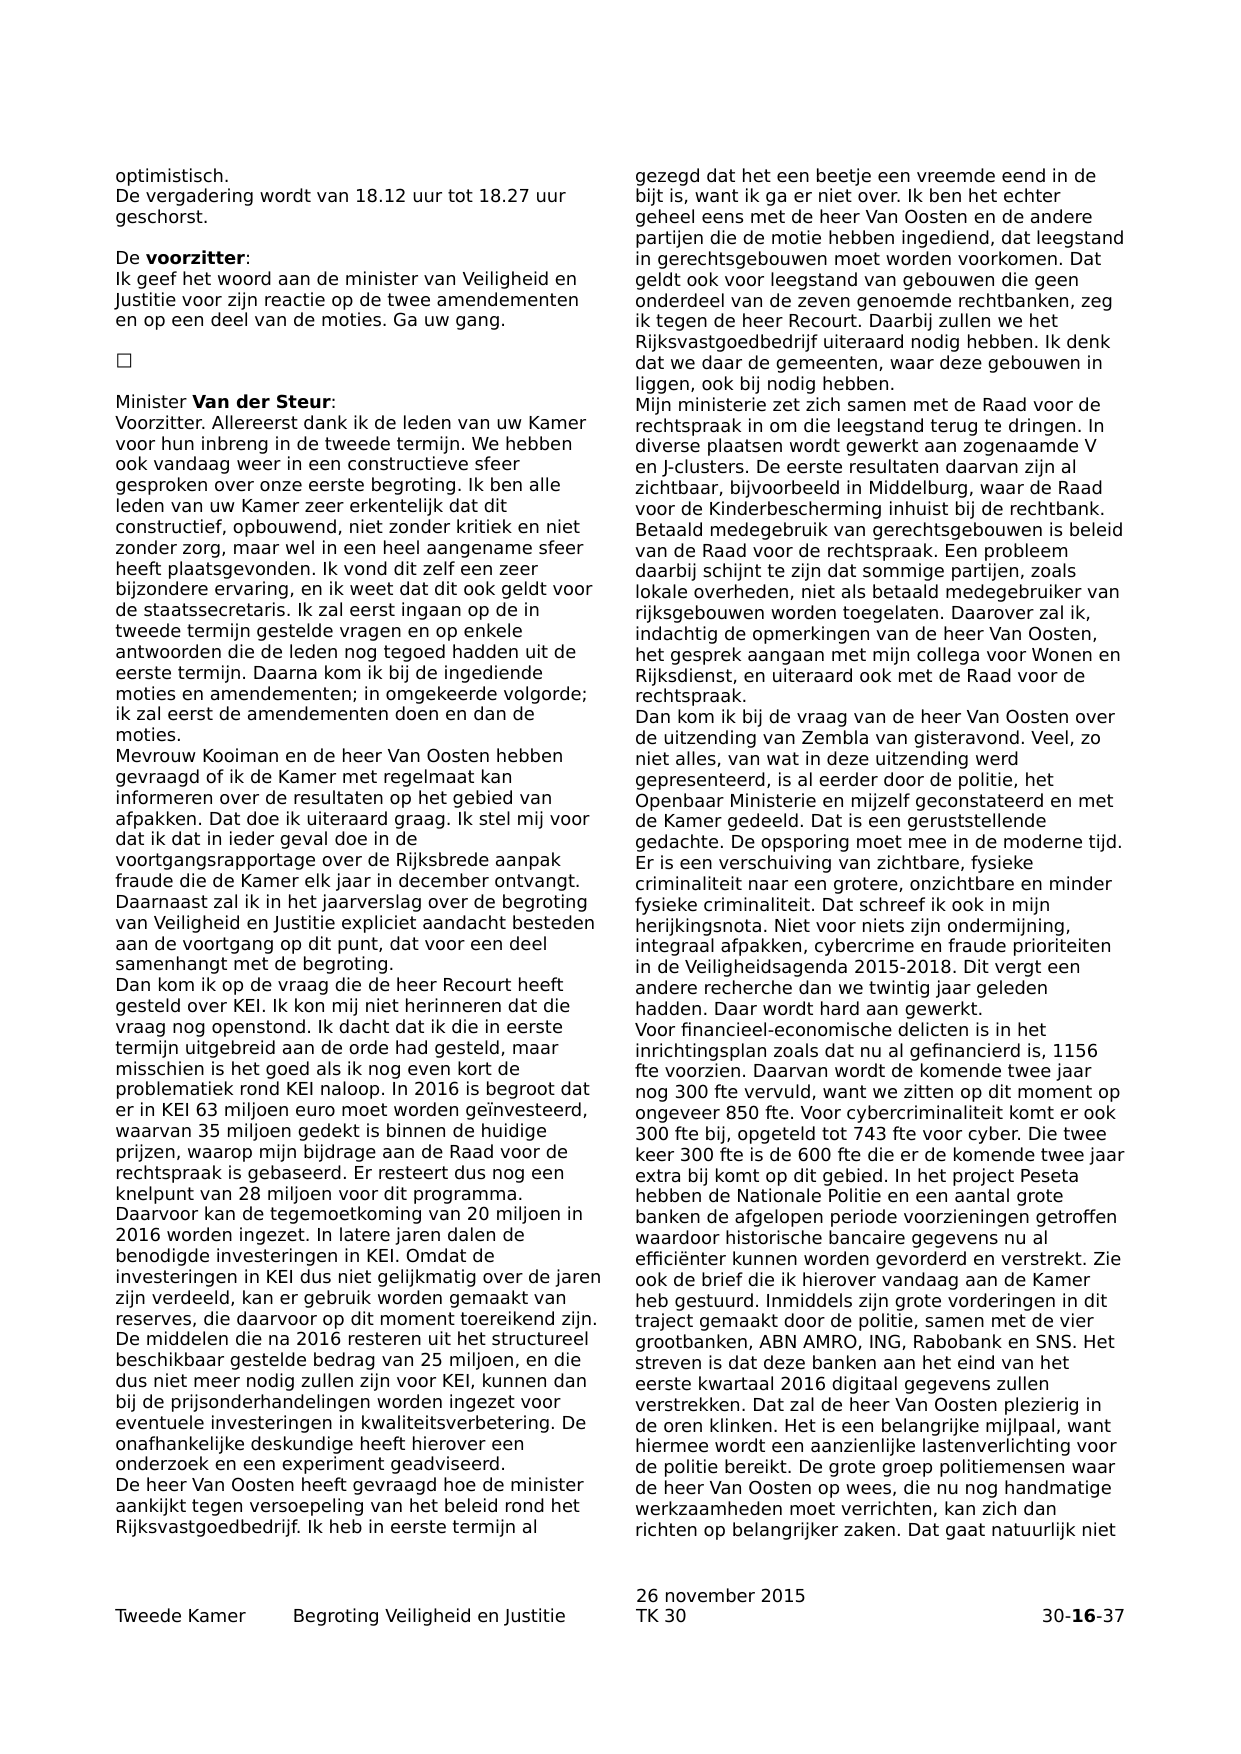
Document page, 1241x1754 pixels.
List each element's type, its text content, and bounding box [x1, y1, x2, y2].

text Minister Van der Steur: [115, 392, 605, 412]
text Voorzitter. Allereerst dank ik de leden van uw Kamer voor hun inbreng in de tweede termijn. We hebben ook vandaag weer in een constructieve sfeer gesproken over onze eerste begroting. Ik ben alle leden van uw Kamer zeer erkentelijk dat dit constructief, opbouwend, niet zonder kritiek en niet zonder zorg, maar wel in een heel aangename sfeer heeft plaatsgevonden. Ik vond dit zelf een zeer bijzondere ervaring, en ik weet dat dit ook geldt voor de staatssecretaris. Ik zal eerst ingaan op de in tweede termijn gestelde vragen en op enkele antwoorden die de leden nog tegoed hadden uit de eerste termijn. Daarna kom ik bij de ingediende moties en amendementen; in omgekeerde volgorde; ik zal eerst de amendementen doen en dan de moties. [115, 412, 605, 746]
text gezegd dat het een beetje een vreemde eend in de bijt is, want ik ga er niet over. Ik ben het echter geheel eens met de heer Van Oosten en de andere partijen die de motie hebben ingediend, dat leegstand in gerechtsgebouwen moet worden voorkomen. Dat geldt ook voor leegstand van gebouwen die geen onderdeel van de zeven genoemde rechtbanken, zeg ik tegen de heer Recourt. Daarbij zullen we het Rijksvastgoedbedrijf uiteraard nodig hebben. Ik denk dat we daar de gemeenten, waar deze gebouwen in liggen, ook bij nodig hebben. [635, 165, 1125, 394]
text De vergadering wordt van 18.12 uur tot 18.27 uur geschorst. [115, 186, 605, 228]
text De heer Van Oosten heeft gevraagd hoe de minister aankijkt tegen versoepeling van het beleid rond het Rijksvastgoedbedrijf. Ik heb in eerste termijn al [115, 1475, 605, 1537]
text Dan kom ik bij de vraag van de heer Van Oosten over de uitzending van Zembla van gisteravond. Veel, zo niet alles, van wat in deze uitzending werd gepresenteerd, is al eerder door de politie, het Openbaar Ministerie en mijzelf geconstateerd en met de Kamer gedeeld. Dat is een geruststellende gedachte. De opsporing moet mee in de moderne tijd. Er is een verschuiving van zichtbare, fysieke criminaliteit naar een grotere, onzichtbare en minder fysieke criminaliteit. Dat schreef ik ook in mijn herijkingsnota. Niet voor niets zijn ondermijning, integraal afpakken, cybercrime en fraude prioriteiten in de Veiligheidsagenda 2015-2018. Dit vergt een andere recherche dan we twintig jaar geleden hadden. Daar wordt hard aan gewerkt. [635, 707, 1125, 1019]
text Dan kom ik op de vraag die de heer Recourt heeft gesteld over KEI. Ik kon mij niet herinneren dat die vraag nog openstond. Ik dacht dat ik die in eerste termijn uitgebreid aan de orde had gesteld, maar misschien is het goed als ik nog even kort de problematiek rond KEI naloop. In 2016 is begroot dat er in KEI 63 miljoen euro moet worden geïnvesteerd, waarvan 35 miljoen gedekt is binnen de huidige prijzen, waarop mijn bijdrage aan de Raad voor de rechtspraak is gebaseerd. Er resteert dus nog een knelpunt van 28 miljoen voor dit programma. Daarvoor kan de tegemoetkoming van 20 miljoen in 2016 worden ingezet. In latere jaren dalen de benodigde investeringen in KEI. Omdat de investeringen in KEI dus niet gelijkmatig over de jaren zijn verdeeld, kan er gebruik worden gemaakt van reserves, die daarvoor op dit moment toereikend zijn. De middelen die na 2016 resteren uit het structureel beschikbaar gestelde bedrag van 25 miljoen, en die dus niet meer nodig zullen zijn voor KEI, kunnen dan bij de prijsonderhandelingen worden ingezet voor eventuele investeringen in kwaliteitsverbetering. De onafhankelijke deskundige heeft hierover een onderzoek en een experiment geadviseerd. [115, 975, 605, 1475]
text Ik geef het woord aan de minister van Veiligheid en Justitie voor zijn reactie op de twee amendementen en op een deel van de moties. Ga uw gang. [115, 268, 605, 331]
text Mevrouw Kooiman en de heer Van Oosten hebben gevraagd of ik de Kamer met regelmaat kan informeren over de resultaten op het gebied van afpakken. Dat doe ik uiteraard graag. Ik stel mij voor dat ik dat in ieder geval doe in de voortgangsrapportage over de Rijksbrede aanpak fraude die de Kamer elk jaar in december ontvangt. Daarnaast zal ik in het jaarverslag over de begroting van Veiligheid en Justitie expliciet aandacht besteden aan de voortgang op dit punt, dat voor een deel samenhangt met de begroting. [115, 746, 605, 975]
text ⬜ [115, 351, 605, 372]
text Mijn ministerie zet zich samen met de Raad voor de rechtspraak in om die leegstand terug te dringen. In diverse plaatsen wordt gewerkt aan zogenaamde V en J-clusters. De eerste resultaten daarvan zijn al zichtbaar, bijvoorbeeld in Middelburg, waar de Raad voor de Kinderbescherming inhuist bij de rechtbank. Betaald medegebruik van gerechtsgebouwen is beleid van de Raad voor de rechtspraak. Een probleem daarbij schijnt te zijn dat sommige partijen, zoals lokale overheden, niet als betaald medegebruiker van rijksgebouwen worden toegelaten. Daarover zal ik, indachtig de opmerkingen van de heer Van Oosten, het gesprek aangaan met mijn collega voor Wonen en Rijksdienst, en uiteraard ook met de Raad voor de rechtspraak. [635, 394, 1125, 707]
text De voorzitter: [115, 248, 605, 268]
text Voor financieel-economische delicten is in het inrichtingsplan zoals dat nu al gefinancierd is, 1156 fte voorzien. Daarvan wordt de komende twee jaar nog 300 fte vervuld, want we zitten op dit moment op ongeveer 850 fte. Voor cybercriminaliteit komt er ook 300 fte bij, opgeteld tot 743 fte voor cyber. Die twee keer 300 fte is de 600 fte die er de komende twee jaar extra bij komt op dit gebied. In het project Peseta hebben de Nationale Politie en een aantal grote banken de afgelopen periode voorzieningen getroffen waardoor historische bancaire gegevens nu al efficiënter kunnen worden gevorderd en verstrekt. Zie ook de brief die ik hierover vandaag aan de Kamer heb gestuurd. Inmiddels zijn grote vorderingen in dit traject gemaakt door de politie, samen met de vier grootbanken, ABN AMRO, ING, Rabobank en SNS. Het streven is dat deze banken aan het eind van het eerste kwartaal 2016 digitaal gegevens zullen verstrekken. Dat zal de heer Van Oosten plezierig in de oren klinken. Het is een belangrijke mijlpaal, want hiermee wordt een aanzienlijke lastenverlichting voor de politie bereikt. De grote groep politiemensen waar de heer Van Oosten op wees, die nu nog handmatige werkzaamheden moet verrichten, kan zich dan richten op belangrijker zaken. Dat gaat natuurlijk niet [635, 1019, 1125, 1540]
text optimistisch. [115, 165, 605, 186]
